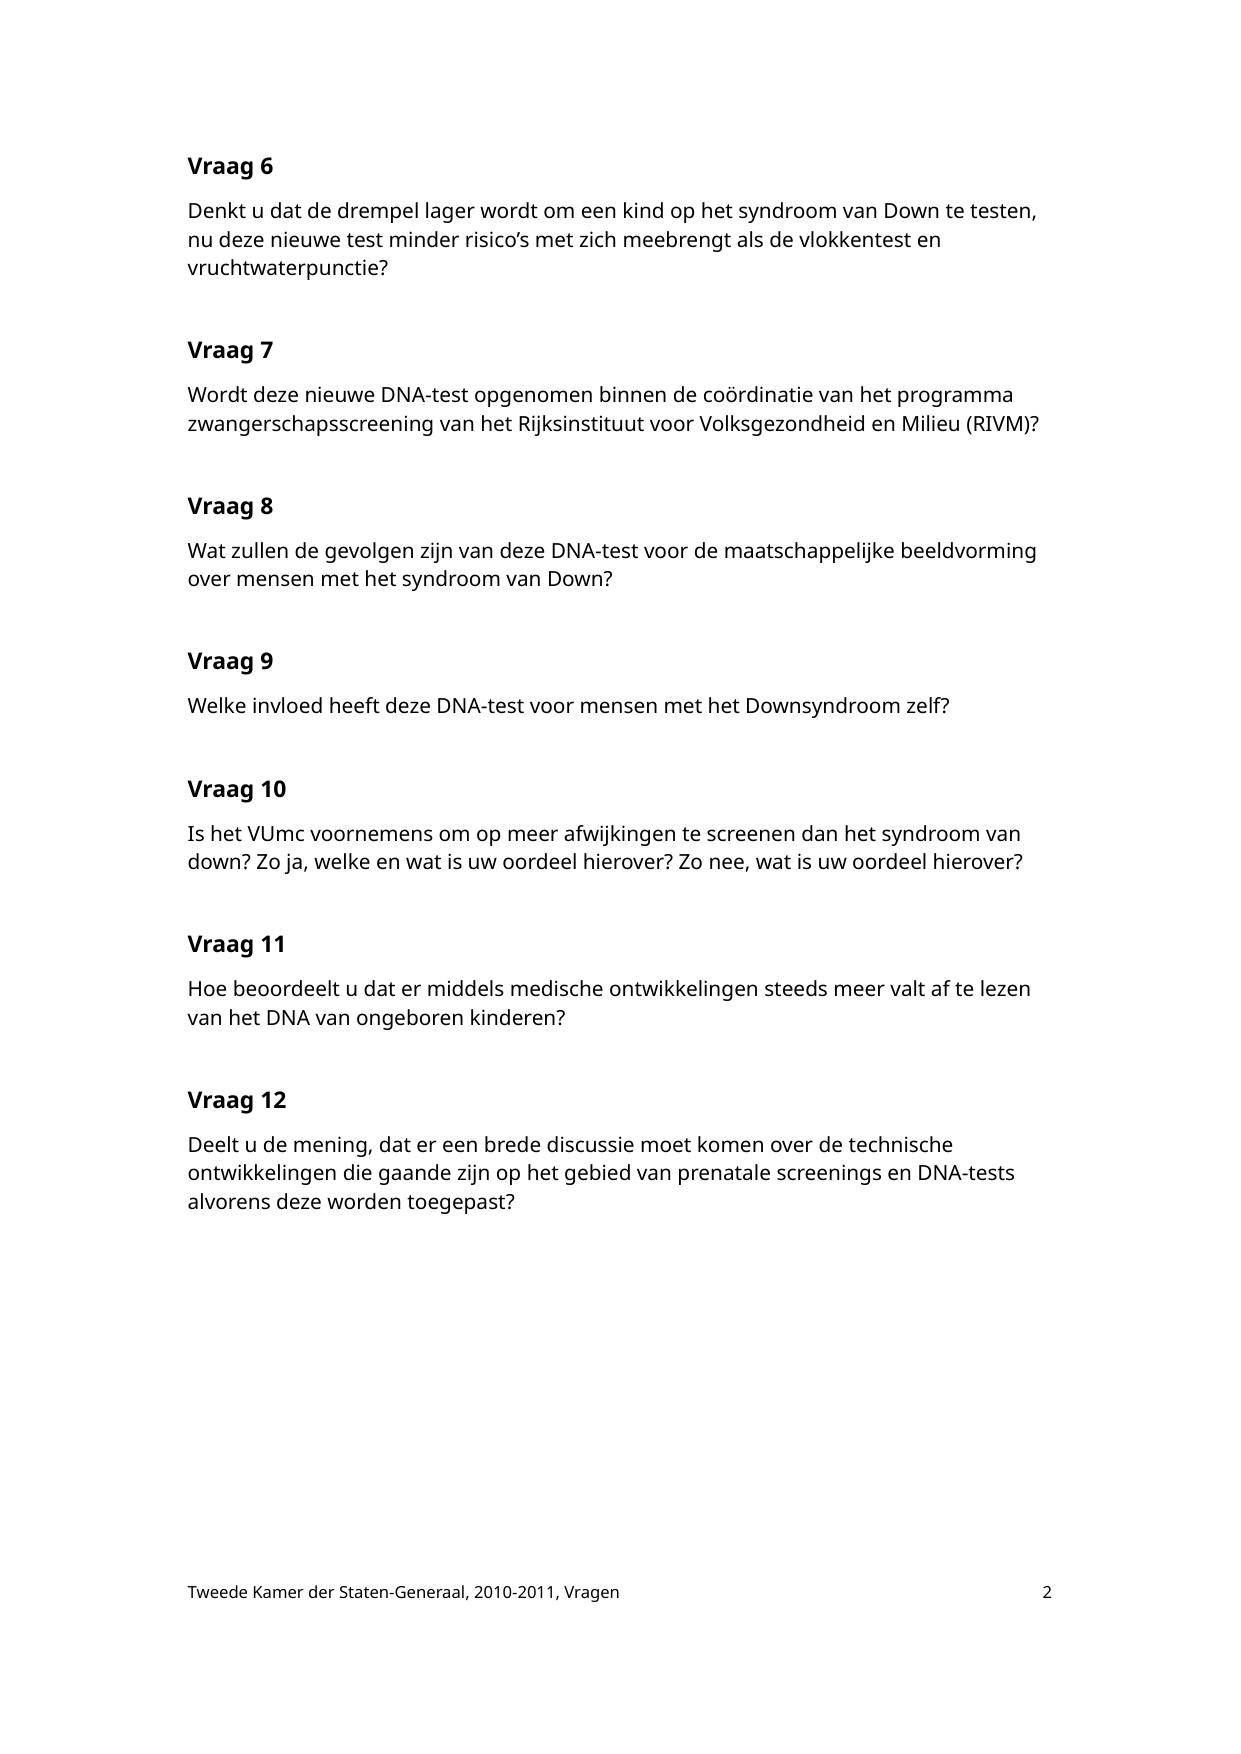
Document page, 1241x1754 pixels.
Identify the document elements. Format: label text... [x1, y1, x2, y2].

text Denkt u dat de drempel lager wordt om een kind op het syndroom van Down te testen, nu deze nieuwe test minder risico’s met zich meebrengt als de vlokkentest en vruchtwaterpunctie? [187, 196, 1053, 282]
subtitle Vraag 8 [187, 490, 1053, 521]
text Hoe beoordeelt u dat er middels medische ontwikkelingen steeds meer valt af te lezen van het DNA van ongeboren kinderen? [187, 974, 1053, 1031]
subtitle Vraag 11 [187, 928, 1053, 959]
subtitle Vraag 10 [187, 772, 1053, 804]
text Wat zullen de gevolgen zijn van deze DNA-test voor de maatschappelijke beeldvorming over mensen met het syndroom van Down? [187, 536, 1053, 593]
text Deelt u de mening, dat er een brede discussie moet komen over de technische ontwikkelingen die gaande zijn op het gebied van prenatale screenings en DNA-tests alvorens deze worden toegepast? [187, 1130, 1053, 1215]
subtitle Vraag 6 [187, 150, 1053, 181]
text Wordt deze nieuwe DNA-test opgenomen binnen de coördinatie van het programma zwangerschapsscreening van het Rijksinstituut voor Volksgezondheid en Milieu (RIVM)? [187, 380, 1053, 437]
text Welke invloed heeft deze DNA-test voor mensen met het Downsyndroom zelf? [187, 692, 1053, 720]
subtitle Vraag 12 [187, 1084, 1053, 1115]
subtitle Vraag 7 [187, 334, 1053, 365]
subtitle Vraag 9 [187, 645, 1053, 677]
text Is het VUmc voornemens om op meer afwijkingen te screenen dan het syndroom van down? Zo ja, welke en wat is uw oordeel hierover? Zo nee, wat is uw oordeel hierover? [187, 819, 1053, 876]
